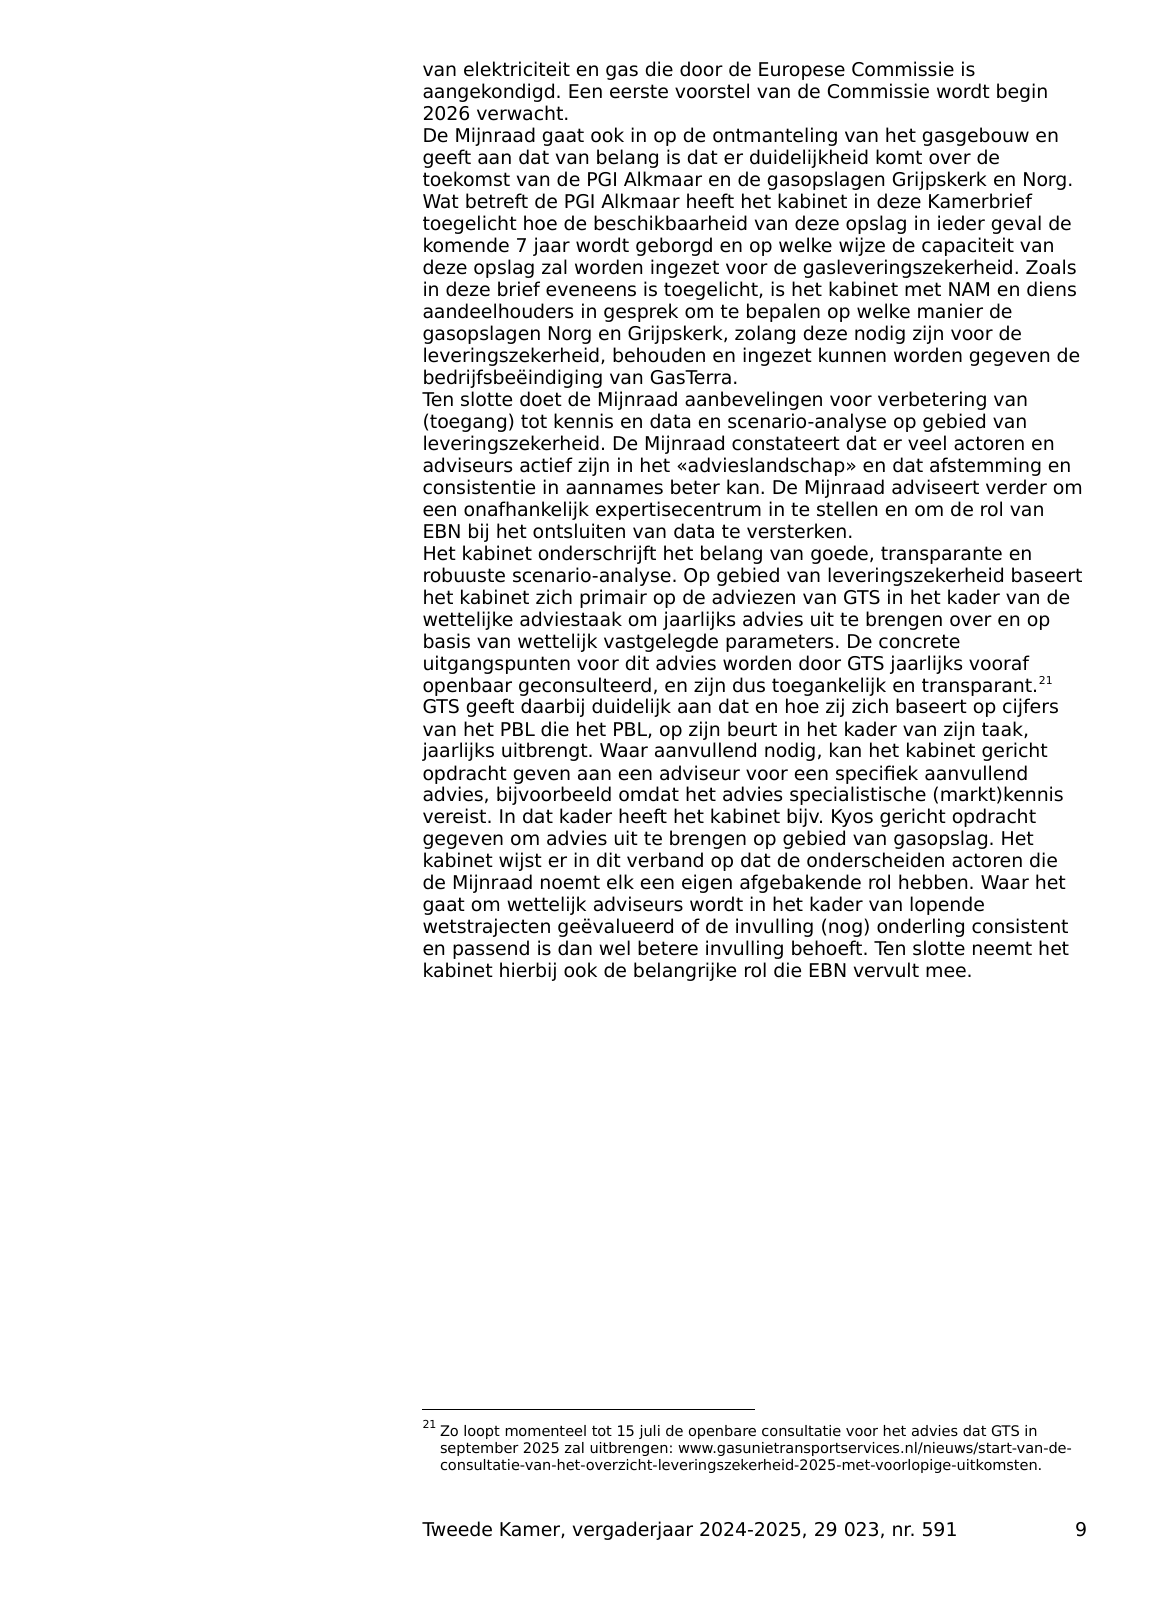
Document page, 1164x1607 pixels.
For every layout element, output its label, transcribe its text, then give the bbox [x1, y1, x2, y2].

text Zo loopt momenteel tot 15 juli de openbare consultatie voor het advies dat GTS in september 2025 zal uitbrengen: www.gasunietransportservices.nl/nieuws/start-van-de-consultatie-van-het-overzicht-leveringszekerheid-2025-met-voorlopige-uitkomsten. [422, 1418, 1087, 1474]
text Het kabinet onderschrijft het belang van goede, transparante en robuuste scenario-analyse. Op gebied van leveringszekerheid baseert het kabinet zich primair op de adviezen van GTS in het kader van de wettelijke adviestaak om jaarlijks advies uit te brengen over en op basis van wettelijk vastgelegde parameters. De concrete uitgangspunten voor dit advies worden door GTS jaarlijks vooraf openbaar geconsulteerd, en zijn dus toegankelijk en transparant. GTS geeft daarbij duidelijk aan dat en hoe zij zich baseert op cijfers van het PBL die het PBL, op zijn beurt in het kader van zijn taak, jaarlijks uitbrengt. Waar aanvullend nodig, kan het kabinet gericht opdracht geven aan een adviseur voor een specifiek aanvullend advies, bijvoorbeeld omdat het advies specialistische (markt)kennis vereist. In dat kader heeft het kabinet bijv. Kyos gericht opdracht gegeven om advies uit te brengen op gebied van gasopslag. Het kabinet wijst er in dit verband op dat de onderscheiden actoren die de Mijnraad noemt elk een eigen afgebakende rol hebben. Waar het gaat om wettelijk adviseurs wordt in het kader van lopende wetstrajecten geëvalueerd of de invulling (nog) onderling consistent en passend is dan wel betere invulling behoeft. Ten slotte neemt het kabinet hierbij ook de belangrijke rol die EBN vervult mee. [422, 543, 1087, 982]
text Ten slotte doet de Mijnraad aanbevelingen voor verbetering van (toegang) tot kennis en data en scenario-analyse op gebied van leveringszekerheid. De Mijnraad constateert dat er veel actoren en adviseurs actief zijn in het «advieslandschap» en dat afstemming en consistentie in aannames beter kan. De Mijnraad adviseert verder om een onafhankelijk expertisecentrum in te stellen en om de rol van EBN bij het ontsluiten van data te versterken. [422, 389, 1087, 543]
text van elektriciteit en gas die door de Europese Commissie is aangekondigd. Een eerste voorstel van de Commissie wordt begin 2026 verwacht. [422, 59, 1087, 125]
text De Mijnraad gaat ook in op de ontmanteling van het gasgebouw en geeft aan dat van belang is dat er duidelijkheid komt over de toekomst van de PGI Alkmaar en de gasopslagen Grijpskerk en Norg. Wat betreft de PGI Alkmaar heeft het kabinet in deze Kamerbrief toegelicht hoe de beschikbaarheid van deze opslag in ieder geval de komende 7 jaar wordt geborgd en op welke wijze de capaciteit van deze opslag zal worden ingezet voor de gasleveringszekerheid. Zoals in deze brief eveneens is toegelicht, is het kabinet met NAM en diens aandeelhouders in gesprek om te bepalen op welke manier de gasopslagen Norg en Grijpskerk, zolang deze nodig zijn voor de leveringszekerheid, behouden en ingezet kunnen worden gegeven de bedrijfsbeëindiging van GasTerra. [422, 125, 1087, 389]
